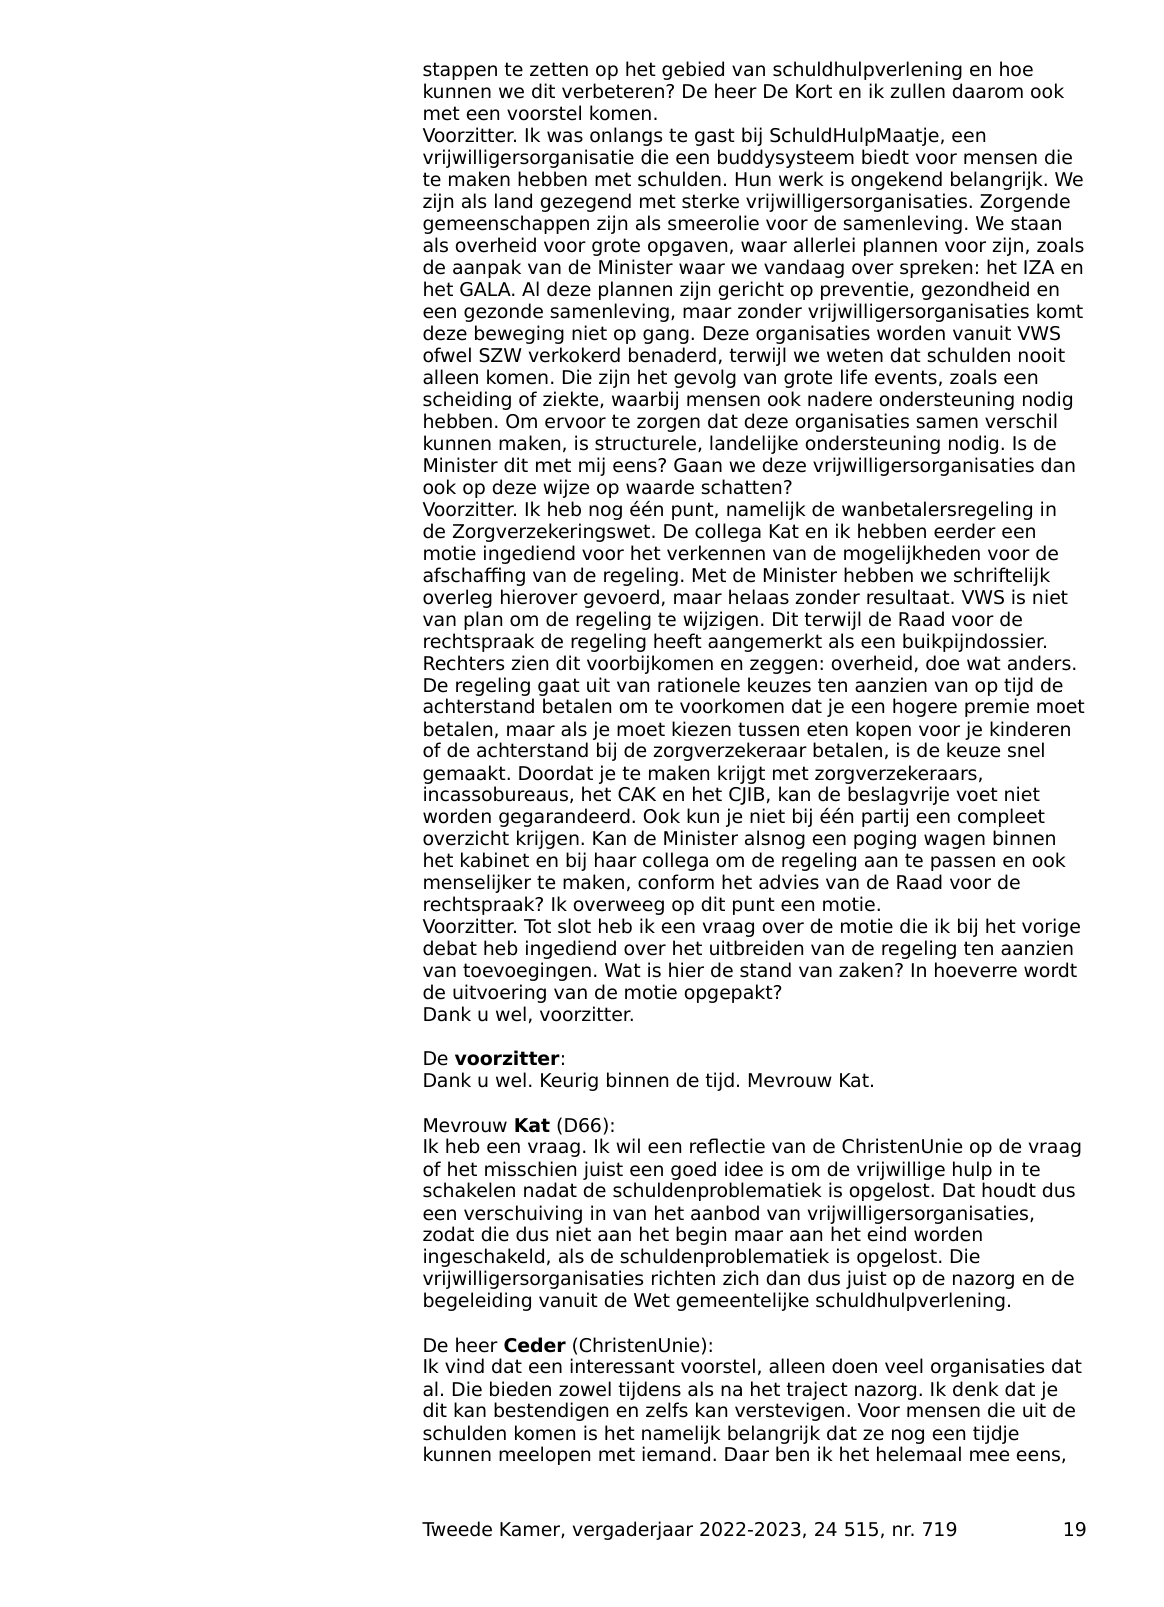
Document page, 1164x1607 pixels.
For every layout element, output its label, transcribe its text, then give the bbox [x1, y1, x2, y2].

text Ik heb een vraag. Ik wil een reflectie van de ChristenUnie op de vraag of het misschien juist een goed idee is om de vrijwillige hulp in te schakelen nadat de schuldenproblematiek is opgelost. Dat houdt dus een verschuiving in van het aanbod van vrijwilligersorganisaties, zodat die dus niet aan het begin maar aan het eind worden ingeschakeld, als de schuldenproblematiek is opgelost. Die vrijwilligersorganisaties richten zich dan dus juist op de nazorg en de begeleiding vanuit de Wet gemeentelijke schuldhulpverlening. [422, 1136, 1087, 1312]
text De voorzitter: [422, 1048, 1087, 1070]
text Dank u wel, voorzitter. [422, 1004, 1087, 1026]
text stappen te zetten op het gebied van schuldhulpverlening en hoe kunnen we dit verbeteren? De heer De Kort en ik zullen daarom ook met een voorstel komen. [422, 59, 1087, 125]
text Ik vind dat een interessant voorstel, alleen doen veel organisaties dat al. Die bieden zowel tijdens als na het traject nazorg. Ik denk dat je dit kan bestendigen en zelfs kan verstevigen. Voor mensen die uit de schulden komen is het namelijk belangrijk dat ze nog een tijdje kunnen meelopen met iemand. Daar ben ik het helemaal mee eens, [422, 1356, 1087, 1466]
text Mevrouw Kat (D66): [422, 1114, 1087, 1136]
text Voorzitter. Tot slot heb ik een vraag over de motie die ik bij het vorige debat heb ingediend over het uitbreiden van de regeling ten aanzien van toevoegingen. Wat is hier de stand van zaken? In hoeverre wordt de uitvoering van de motie opgepakt? [422, 916, 1087, 1004]
text De heer Ceder (ChristenUnie): [422, 1334, 1087, 1356]
text Voorzitter. Ik heb nog één punt, namelijk de wanbetalersregeling in de Zorgverzekeringswet. De collega Kat en ik hebben eerder een motie ingediend voor het verkennen van de mogelijkheden voor de afschaffing van de regeling. Met de Minister hebben we schriftelijk overleg hierover gevoerd, maar helaas zonder resultaat. VWS is niet van plan om de regeling te wijzigen. Dit terwijl de Raad voor de rechtspraak de regeling heeft aangemerkt als een buikpijndossier. Rechters zien dit voorbijkomen en zeggen: overheid, doe wat anders. De regeling gaat uit van rationele keuzes ten aanzien van op tijd de achterstand betalen om te voorkomen dat je een hogere premie moet betalen, maar als je moet kiezen tussen eten kopen voor je kinderen of de achterstand bij de zorgverzekeraar betalen, is de keuze snel gemaakt. Doordat je te maken krijgt met zorgverzekeraars, incassobureaus, het CAK en het CJIB, kan de beslagvrije voet niet worden gegarandeerd. Ook kun je niet bij één partij een compleet overzicht krijgen. Kan de Minister alsnog een poging wagen binnen het kabinet en bij haar collega om de regeling aan te passen en ook menselijker te maken, conform het advies van de Raad voor de rechtspraak? Ik overweeg op dit punt een motie. [422, 499, 1087, 916]
text Dank u wel. Keurig binnen de tijd. Mevrouw Kat. [422, 1070, 1087, 1092]
text Voorzitter. Ik was onlangs te gast bij SchuldHulpMaatje, een vrijwilligersorganisatie die een buddysysteem biedt voor mensen die te maken hebben met schulden. Hun werk is ongekend belangrijk. We zijn als land gezegend met sterke vrijwilligersorganisaties. Zorgende gemeenschappen zijn als smeerolie voor de samenleving. We staan als overheid voor grote opgaven, waar allerlei plannen voor zijn, zoals de aanpak van de Minister waar we vandaag over spreken: het IZA en het GALA. Al deze plannen zijn gericht op preventie, gezondheid en een gezonde samenleving, maar zonder vrijwilligersorganisaties komt deze beweging niet op gang. Deze organisaties worden vanuit VWS ofwel SZW verkokerd benaderd, terwijl we weten dat schulden nooit alleen komen. Die zijn het gevolg van grote life events, zoals een scheiding of ziekte, waarbij mensen ook nadere ondersteuning nodig hebben. Om ervoor te zorgen dat deze organisaties samen verschil kunnen maken, is structurele, landelijke ondersteuning nodig. Is de Minister dit met mij eens? Gaan we deze vrijwilligersorganisaties dan ook op deze wijze op waarde schatten? [422, 125, 1087, 499]
